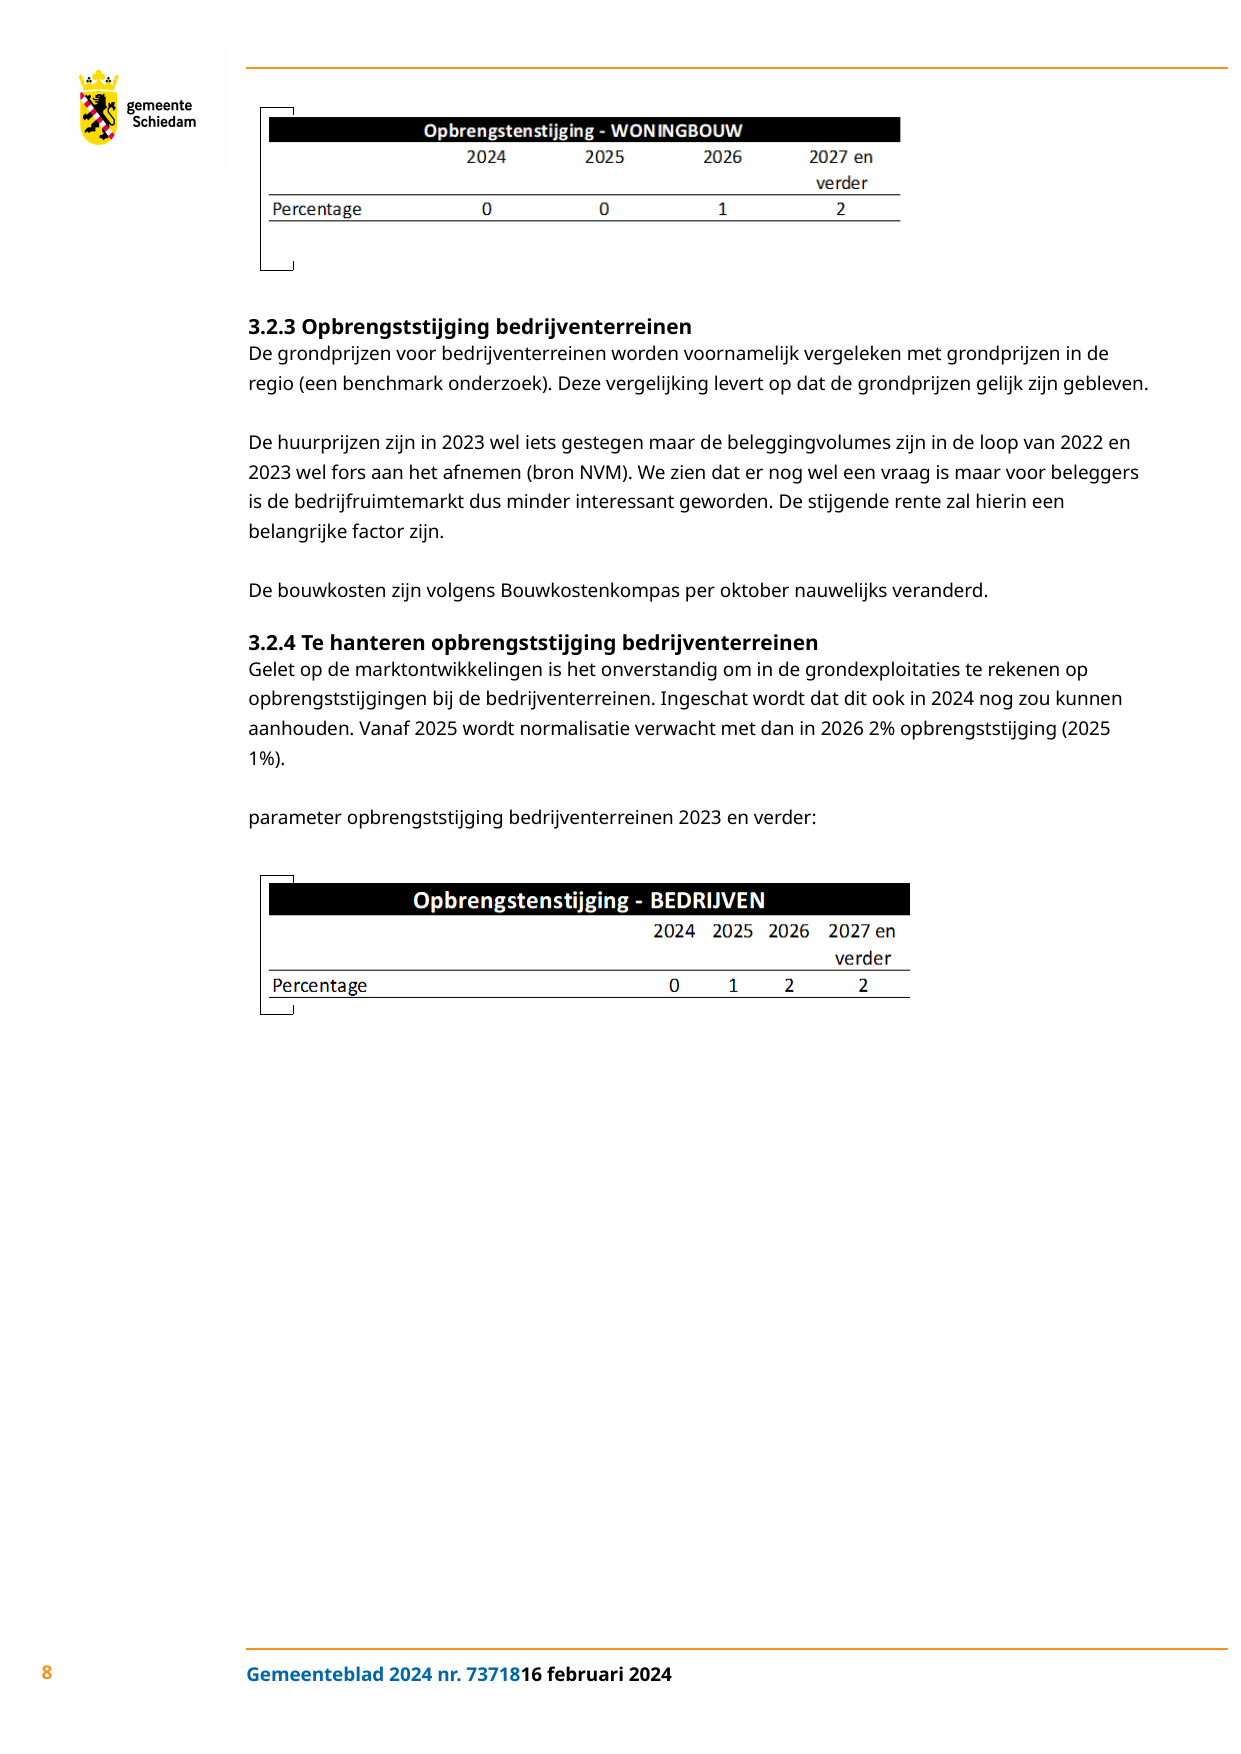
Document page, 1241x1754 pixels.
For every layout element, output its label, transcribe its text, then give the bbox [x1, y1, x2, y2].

picture [268, 115, 918, 261]
text Gelet op de marktontwikkelingen is het onverstandig om in de grondexploitaties te rekenen op opbrengststijgingen bij de bedrijventerreinen. Ingeschat wordt dat dit ook in 2024 nog zou kunnen aanhouden. Vanaf 2025 wordt normalisatie verwacht met dan in 2026 2% opbrengststijging (2025 1%). [248, 656, 1152, 771]
text De grondprijzen voor bedrijventerreinen worden voornamelijk vergeleken met grondprijzen in de regio (een benchmark onderzoek). Deze vergelijking levert op dat de grondprijzen gelijk zijn gebleven. [248, 341, 1152, 396]
text 3.2.3 Opbrengststijging bedrijventerreinen [248, 312, 1152, 341]
text parameter opbrengststijging bedrijventerreinen 2023 en verder: [248, 804, 1152, 830]
text De huurprijzen zijn in 2023 wel iets gestegen maar de beleggingvolumes zijn in de loop van 2022 en 2023 wel fors aan het afnemen (bron NVM). We zien dat er nog wel een vraag is maar voor beleggers is de bedrijfruimtemarkt dus minder interessant geworden. De stijgende rente zal hierin een belangrijke factor zijn. [248, 429, 1152, 544]
picture [268, 883, 918, 1005]
picture [41, 47, 231, 172]
text De bouwkosten zijn volgens Bouwkostenkompas per oktober nauwelijks veranderd. [248, 577, 1152, 603]
text 3.2.4 Te hanteren opbrengststijging bedrijventerreinen [248, 628, 1152, 656]
